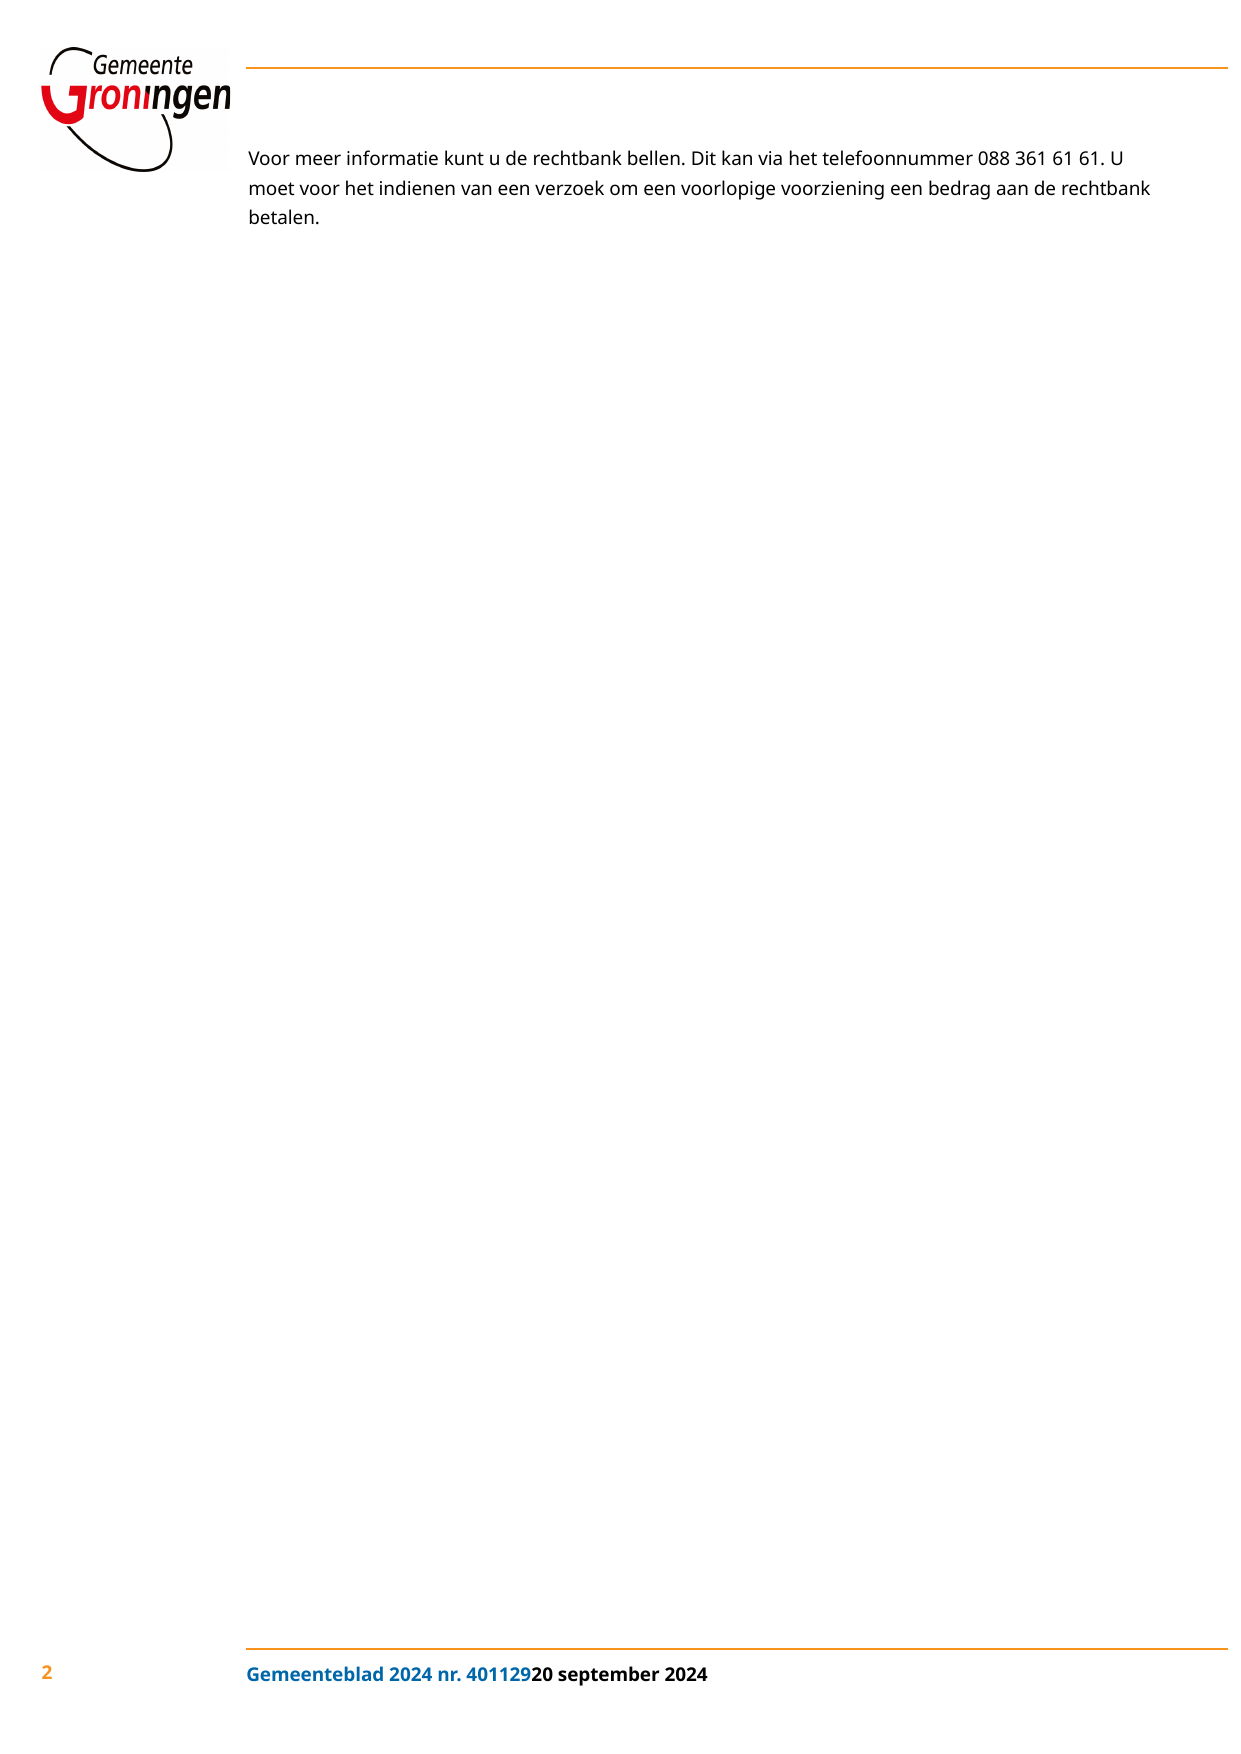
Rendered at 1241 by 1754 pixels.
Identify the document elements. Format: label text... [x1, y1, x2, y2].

text Voor meer informatie kunt u de rechtbank bellen. Dit kan via het telefoonnummer 088 361 61 61. U moet voor het indienen van een verzoek om een voorlopige voorziening een bedrag aan de rechtbank betalen. [248, 145, 1152, 230]
picture [41, 47, 231, 172]
